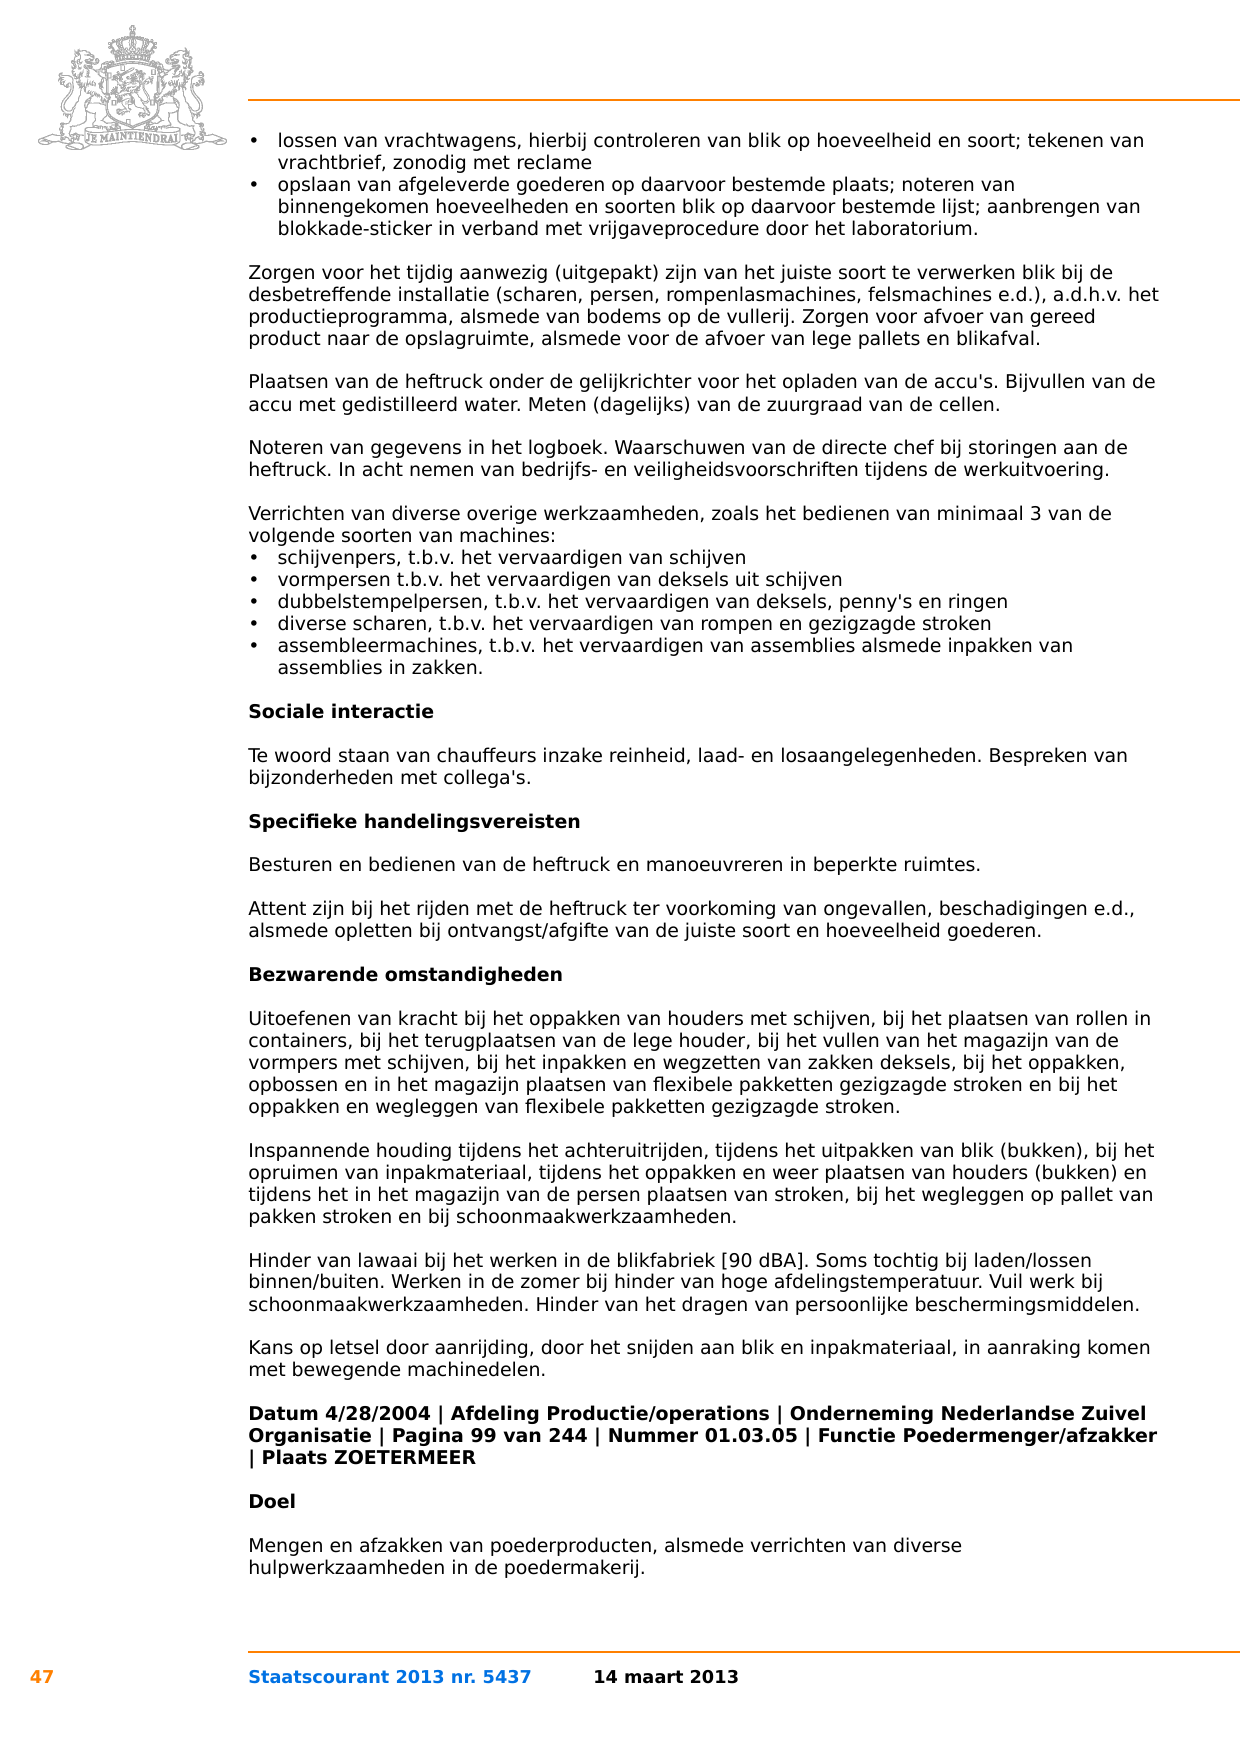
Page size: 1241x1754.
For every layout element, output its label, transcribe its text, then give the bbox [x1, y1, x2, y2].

text Attent zijn bij het rijden met de heftruck ter voorkoming van ongevallen, beschadigingen e.d., alsmede opletten bij ontvangst/afgifte van de juiste soort en hoeveelheid goederen. [248, 898, 1163, 942]
text • schijvenpers, t.b.v. het vervaardigen van schijven [248, 547, 1163, 569]
subtitle Bezwarende omstandigheden [248, 964, 1163, 986]
subtitle Doel [248, 1491, 1163, 1513]
picture [38, 25, 227, 150]
text Uitoefenen van kracht bij het oppakken van houders met schijven, bij het plaatsen van rollen in containers, bij het terugplaatsen van de lege houder, bij het vullen van het magazijn van de vormpers met schijven, bij het inpakken en wegzetten van zakken deksels, bij het oppakken, opbossen en in het magazijn plaatsen van flexibele pakketten gezigzagde stroken en bij het oppakken en wegleggen van flexibele pakketten gezigzagde stroken. [248, 1008, 1163, 1118]
text Plaatsen van de heftruck onder de gelijkrichter voor het opladen van de accu's. Bijvullen van de accu met gedistilleerd water. Meten (dagelijks) van de zuurgraad van de cellen. [248, 371, 1163, 415]
text Mengen en afzakken van poederproducten, alsmede verrichten van diverse hulpwerkzaamheden in de poedermakerij. [248, 1535, 1163, 1579]
text Inspannende houding tijdens het achteruitrijden, tijdens het uitpakken van blik (bukken), bij het opruimen van inpakmateriaal, tijdens het oppakken en weer plaatsen van houders (bukken) en tijdens het in het magazijn van de persen plaatsen van stroken, bij het wegleggen op pallet van pakken stroken en bij schoonmaakwerkzaamheden. [248, 1140, 1163, 1228]
text • dubbelstempelpersen, t.b.v. het vervaardigen van deksels, penny's en ringen [248, 591, 1163, 613]
subtitle Sociale interactie [248, 701, 1163, 723]
text • vormpersen t.b.v. het vervaardigen van deksels uit schijven [248, 569, 1163, 591]
text • opslaan van afgeleverde goederen op daarvoor bestemde plaats; noteren van binnengekomen hoeveelheden en soorten blik op daarvoor bestemde lijst; aanbrengen van blokkade-sticker in verband met vrijgaveprocedure door het laboratorium. [248, 174, 1163, 240]
text Verrichten van diverse overige werkzaamheden, zoals het bedienen van minimaal 3 van de volgende soorten van machines: [248, 503, 1163, 547]
text Besturen en bedienen van de heftruck en manoeuvreren in beperkte ruimtes. [248, 854, 1163, 876]
text Kans op letsel door aanrijding, door het snijden aan blik en inpakmateriaal, in aanraking komen met bewegende machinedelen. [248, 1337, 1163, 1381]
text • assembleermachines, t.b.v. het vervaardigen van assemblies alsmede inpakken van assemblies in zakken. [248, 635, 1163, 679]
text Te woord staan van chauffeurs inzake reinheid, laad- en losaangelegenheden. Bespreken van bijzonderheden met collega's. [248, 745, 1163, 789]
subtitle Datum 4/28/2004 | Afdeling Productie/operations | Onderneming Nederlandse Zuivel Organisatie | Pagina 99 van 244 | Nummer 01.03.05 | Functie Poedermenger/afzakker | Plaats ZOETERMEER [248, 1403, 1163, 1469]
text Hinder van lawaai bij het werken in de blikfabriek [90 dBA]. Soms tochtig bij laden/lossen binnen/buiten. Werken in de zomer bij hinder van hoge afdelingstemperatuur. Vuil werk bij schoonmaakwerkzaamheden. Hinder van het dragen van persoonlijke beschermingsmiddelen. [248, 1249, 1163, 1315]
text • diverse scharen, t.b.v. het vervaardigen van rompen en gezigzagde stroken [248, 613, 1163, 635]
text Noteren van gegevens in het logboek. Waarschuwen van de directe chef bij storingen aan de heftruck. In acht nemen van bedrijfs- en veiligheidsvoorschriften tijdens de werkuitvoering. [248, 437, 1163, 481]
text Zorgen voor het tijdig aanwezig (uitgepakt) zijn van het juiste soort te verwerken blik bij de desbetreffende installatie (scharen, persen, rompenlasmachines, felsmachines e.d.), a.d.h.v. het productieprogramma, alsmede van bodems op de vullerij. Zorgen voor afvoer van gereed product naar de opslagruimte, alsmede voor de afvoer van lege pallets en blikafval. [248, 262, 1163, 349]
text • lossen van vrachtwagens, hierbij controleren van blik op hoeveelheid en soort; tekenen van vrachtbrief, zonodig met reclame [248, 130, 1163, 174]
subtitle Specifieke handelingsvereisten [248, 811, 1163, 832]
